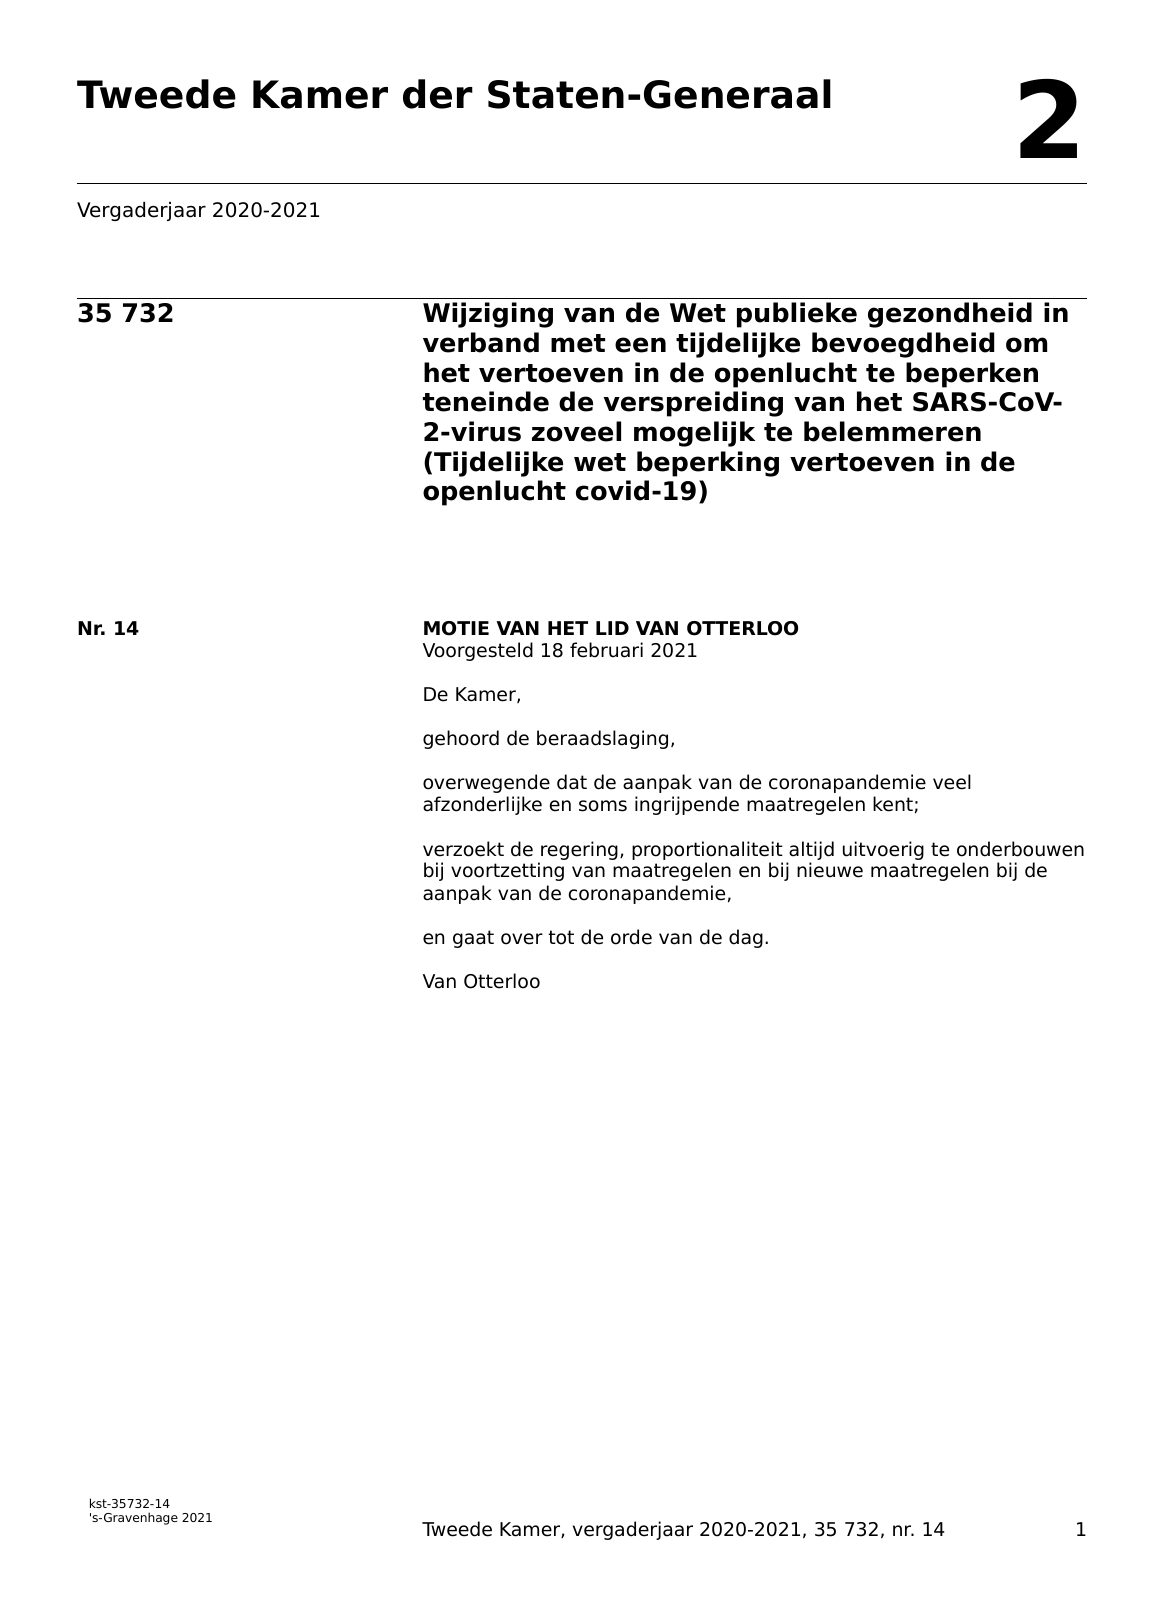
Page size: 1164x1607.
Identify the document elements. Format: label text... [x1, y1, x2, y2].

text 's-Gravenhage 2021 [88, 1511, 323, 1525]
text overwegende dat de aanpak van de coronapandemie veel afzonderlijke en soms ingrijpende maatregelen kent; [422, 772, 1087, 816]
text gehoord de beraadslaging, [422, 728, 1087, 750]
text verzoekt de regering, proportionaliteit altijd uitvoerig te onderbouwen bij voortzetting van maatregelen en bij nieuwe maatregelen bij de aanpak van de coronapandemie, [422, 838, 1087, 904]
text De Kamer, [422, 684, 1087, 706]
table_header Tweede Kamer der Staten-Generaal [77, 59, 886, 183]
table_header 2 [886, 59, 1087, 183]
subtitle 35 732 Wijziging van de Wet publieke gezondheid in verband met een tijdelijke bevoegdheid om het vertoeven in de openlucht te beperken teneinde de verspreiding van het SARS-CoV-2-virus zoveel mogelijk te belemmeren (Tijdelijke wet beperking vertoeven in de openlucht covid-19) [77, 299, 1087, 507]
text Voorgesteld 18 februari 2021 [422, 640, 1087, 662]
text kst-35732-14 [88, 1497, 323, 1511]
subtitle Nr. 14 MOTIE VAN HET LID VAN OTTERLOO [77, 618, 1087, 640]
table_cell Vergaderjaar 2020-2021 [77, 184, 1087, 298]
text en gaat over tot de orde van de dag. [422, 927, 1087, 948]
text Van Otterloo [422, 971, 1087, 993]
